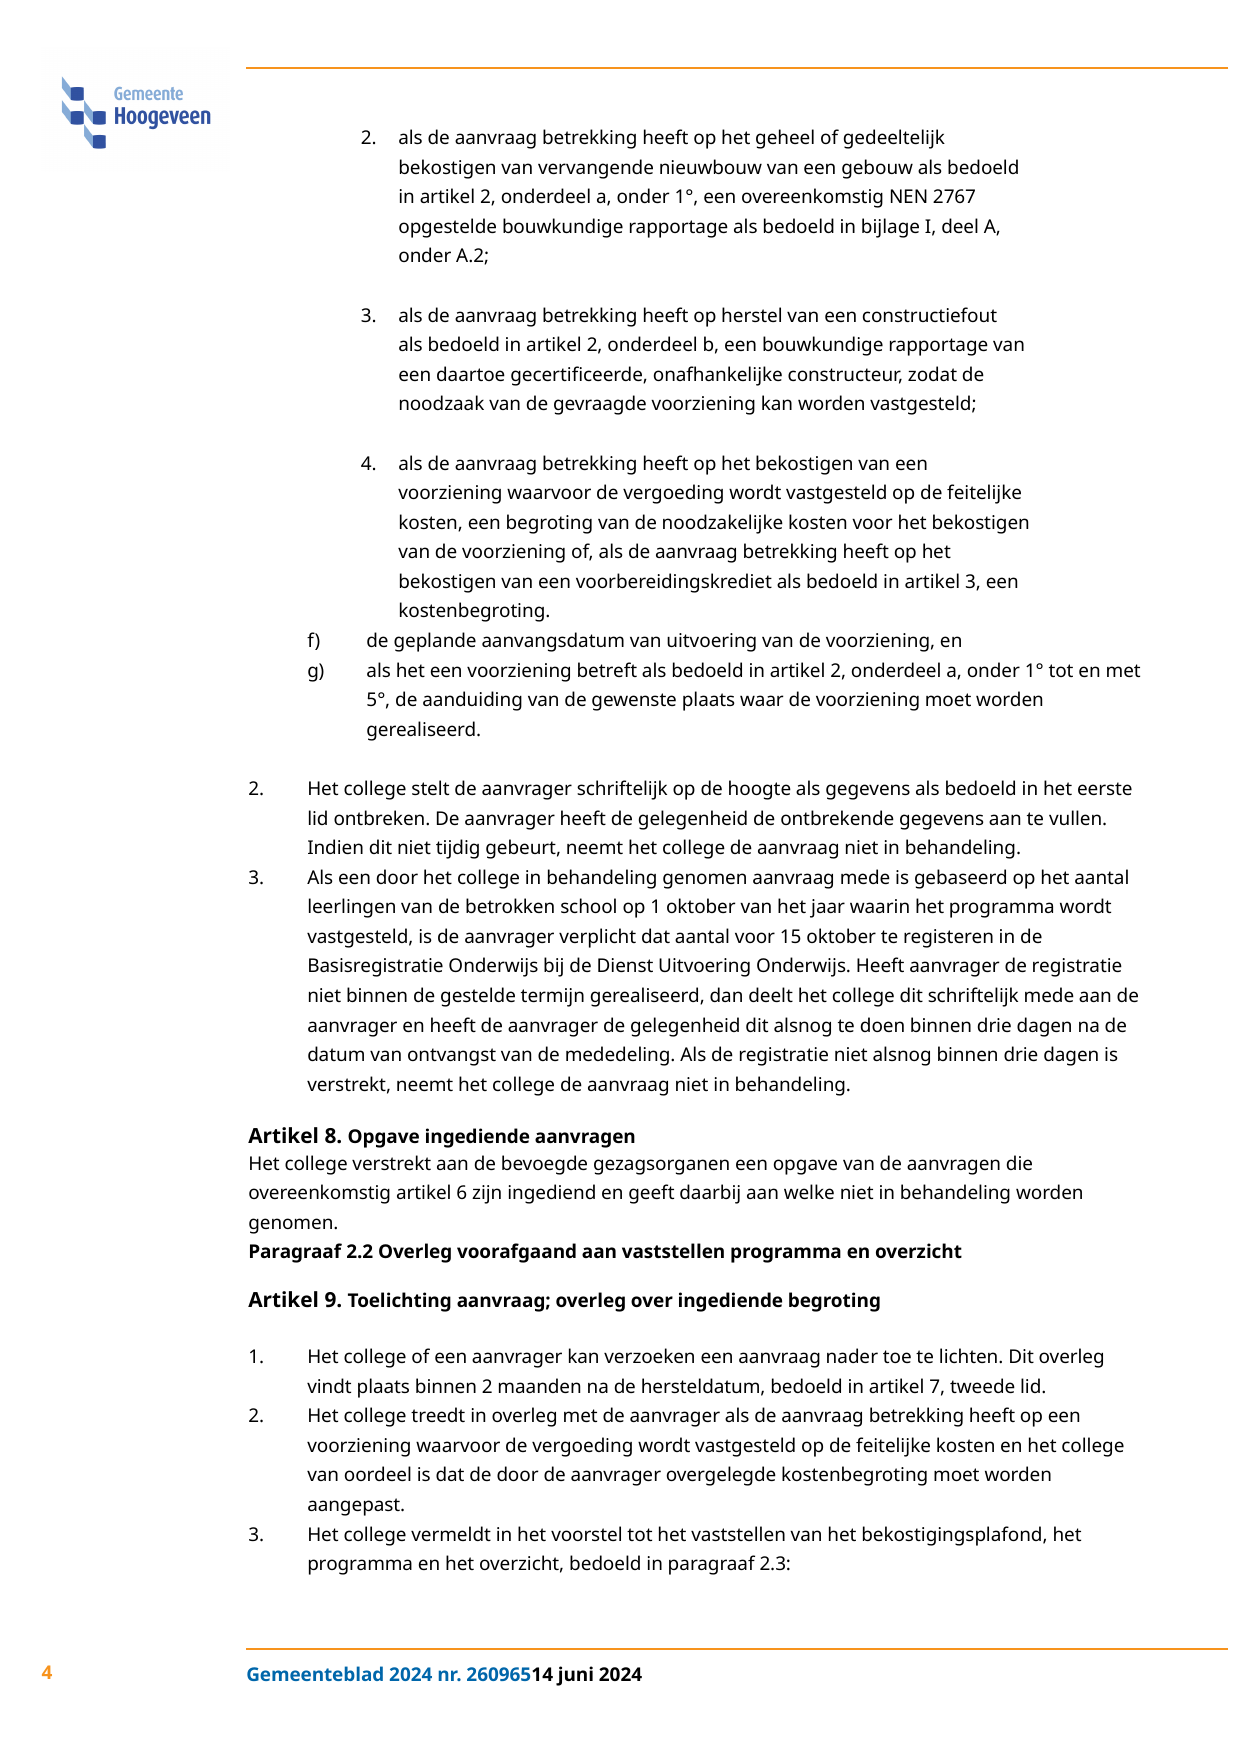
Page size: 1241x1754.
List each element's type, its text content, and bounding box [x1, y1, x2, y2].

list voorziening waarvoor de vergoeding wordt vastgesteld op de feitelijke [361, 479, 1152, 505]
list Het college vermeldt in het voorstel tot het vaststellen van het bekostigingsplafond, het programma en het overzicht, bedoeld in paragraaf 2.3: [248, 1521, 1152, 1576]
text Artikel 9. Toelichting aanvraag; overleg over ingediende begroting [248, 1285, 1152, 1314]
list als het een voorziening betreft als bedoeld in artikel 2, onderdeel a, onder 1° tot en met 5°, de aanduiding van de gewenste plaats waar de voorziening moet worden gerealiseerd. [307, 657, 1152, 742]
list als de aanvraag betrekking heeft op het bekostigen van een [361, 450, 1152, 476]
list Het college of een aanvrager kan verzoeken een aanvraag nader toe te lichten. Dit overleg vindt plaats binnen 2 maanden na de hersteldatum, bedoeld in artikel 7, tweede lid. [248, 1343, 1152, 1398]
list kosten, een begroting van de noodzakelijke kosten voor het bekostigen [361, 509, 1152, 535]
list een daartoe gecertificeerde, onafhankelijke constructeur, zodat de [361, 361, 1152, 387]
list bekostigen van vervangende nieuwbouw van een gebouw als bedoeld [361, 154, 1152, 180]
list onder A.2; [361, 243, 1152, 268]
list noodzaak van de gevraagde voorziening kan worden vastgesteld; [361, 391, 1152, 416]
list Het college treedt in overleg met de aanvrager als de aanvraag betrekking heeft op een voorziening waarvoor de vergoeding wordt vastgesteld op de feitelijke kosten en het college van oordeel is dat de door de aanvrager overgelegde kostenbegroting moet worden aangepast. [248, 1402, 1152, 1517]
text Paragraaf 2.2 Overleg voorafgaand aan vaststellen programma en overzicht [248, 1239, 1152, 1264]
list als de aanvraag betrekking heeft op herstel van een constructiefout [361, 302, 1152, 328]
list van de voorziening of, als de aanvraag betrekking heeft op het [361, 538, 1152, 564]
list als de aanvraag betrekking heeft op het geheel of gedeeltelijk [361, 124, 1152, 150]
list kostenbegroting. [361, 598, 1152, 623]
list de geplande aanvangsdatum van uitvoering van de voorziening, en [307, 627, 1152, 653]
list in artikel 2, onderdeel a, onder 1°, een overeenkomstig NEN 2767 [361, 183, 1152, 209]
list opgestelde bouwkundige rapportage als bedoeld in bijlage I, deel A, [361, 213, 1152, 239]
list Als een door het college in behandeling genomen aanvraag mede is gebaseerd op het aantal leerlingen van de betrokken school op 1 oktober van het jaar waarin het programma wordt vastgesteld, is de aanvrager verplicht dat aantal voor 15 oktober te registeren in de Basisregistratie Onderwijs bij de Dienst Uitvoering Onderwijs. Heeft aanvrager de registratie niet binnen de gestelde termijn gerealiseerd, dan deelt het college dit schriftelijk mede aan de aanvrager en heeft de aanvrager de gelegenheid dit alsnog te doen binnen drie dagen na de datum van ontvangst van de mededeling. Als de registratie niet alsnog binnen drie dagen is verstrekt, neemt het college de aanvraag niet in behandeling. [248, 864, 1152, 1097]
picture [41, 47, 231, 172]
text Het college verstrekt aan de bevoegde gezagsorganen een opgave van de aanvragen die overeenkomstig artikel 6 zijn ingediend en geeft daarbij aan welke niet in behandeling worden genomen. [248, 1150, 1152, 1235]
list als bedoeld in artikel 2, onderdeel b, een bouwkundige rapportage van [361, 331, 1152, 357]
list bekostigen van een voorbereidingskrediet als bedoeld in artikel 3, een [361, 568, 1152, 594]
list Het college stelt de aanvrager schriftelijk op de hoogte als gegevens als bedoeld in het eerste lid ontbreken. De aanvrager heeft de gelegenheid de ontbrekende gegevens aan te vullen. Indien dit niet tijdig gebeurt, neemt het college de aanvraag niet in behandeling. [248, 775, 1152, 860]
text Artikel 8. Opgave ingediende aanvragen [248, 1121, 1152, 1150]
